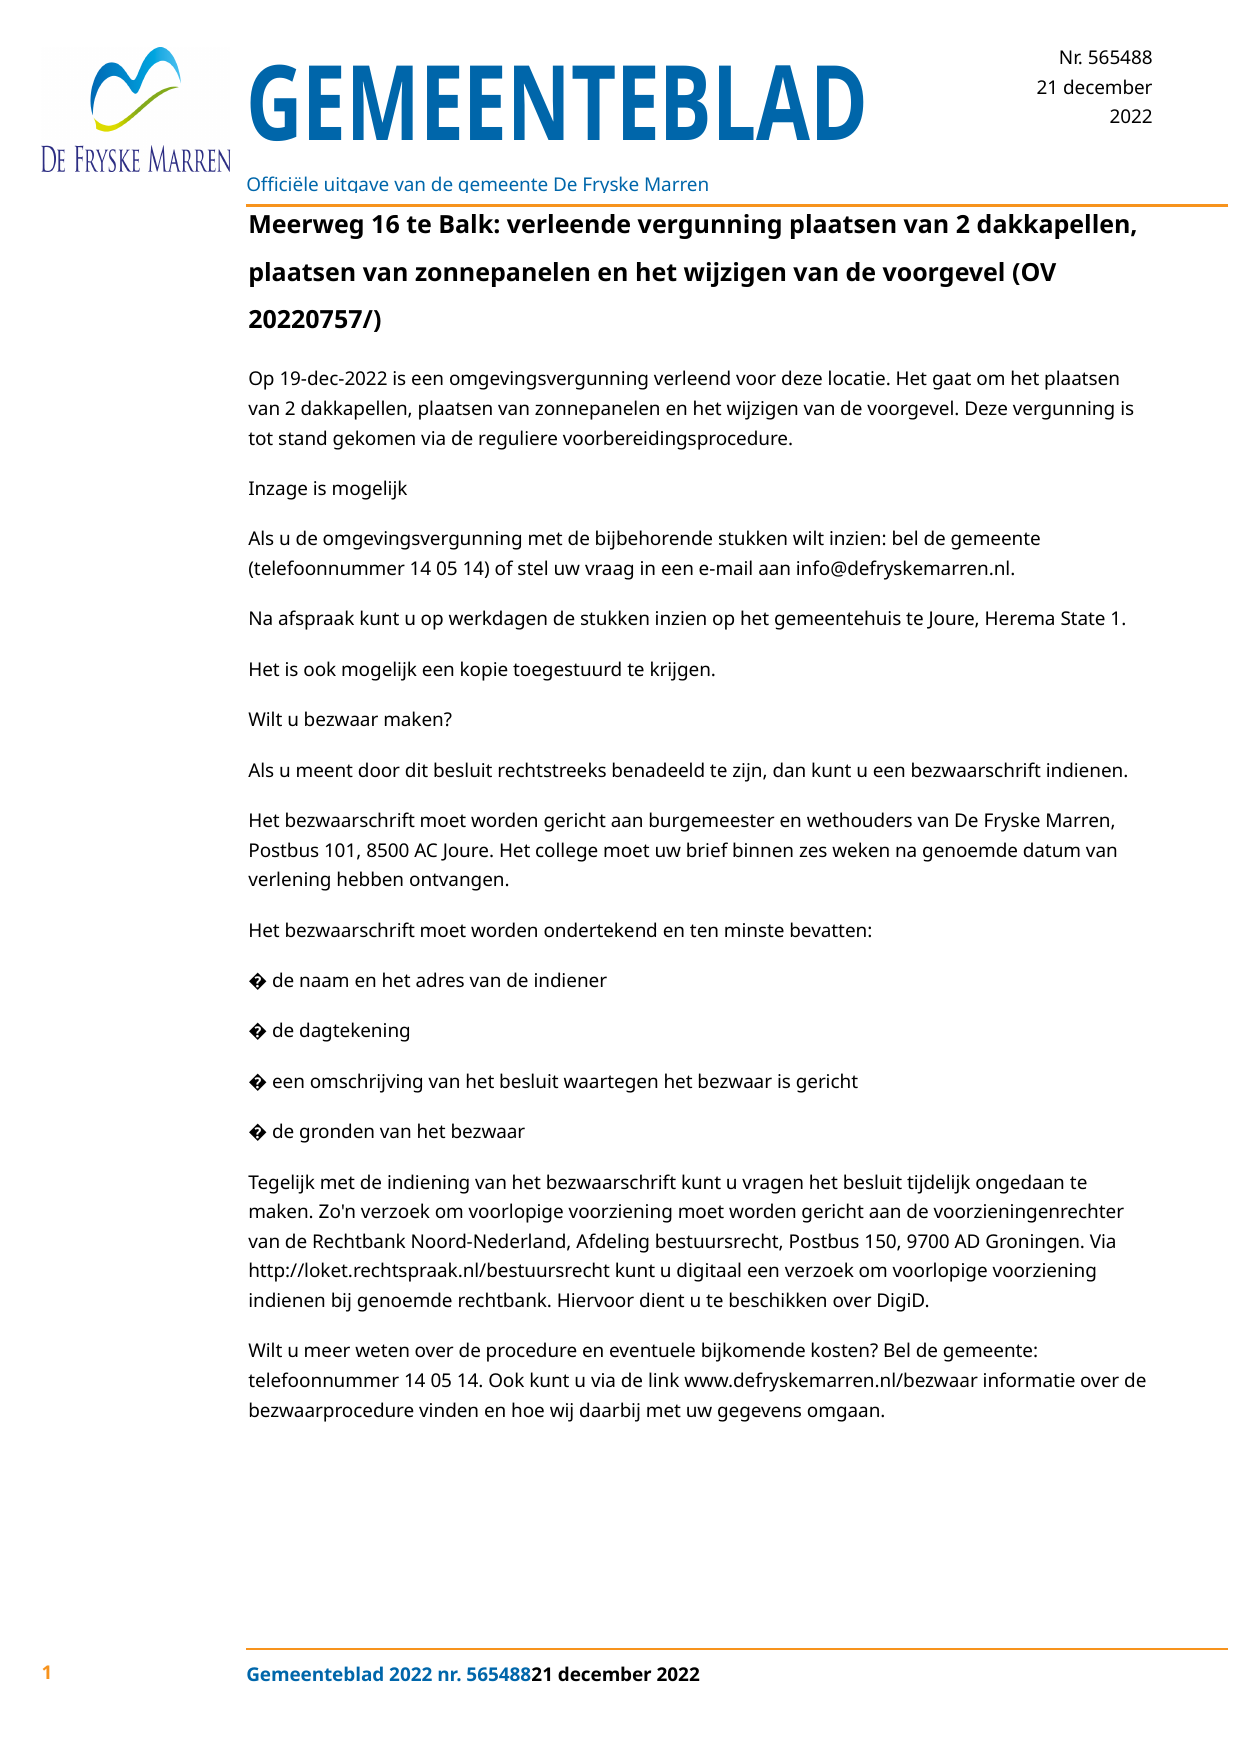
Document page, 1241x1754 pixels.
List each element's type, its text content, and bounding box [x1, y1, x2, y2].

text Als u meent door dit besluit rechtstreeks benadeeld te zijn, dan kunt u een bezwaarschrift indienen. [248, 757, 1152, 782]
text Het is ook mogelijk een kopie toegestuurd te krijgen. [248, 656, 1152, 682]
text Wilt u meer weten over de procedure en eventuele bijkomende kosten? Bel de gemeente: telefoonnummer 14 05 14. Ook kunt u via de link www.defryskemarren.nl/bezwaar informatie over de bezwaarprocedure vinden en hoe wij daarbij met uw gegevens omgaan. [248, 1338, 1152, 1422]
text � de naam en het adres van de indiener [248, 967, 1152, 993]
picture [41, 47, 231, 172]
text Het bezwaarschrift moet worden gericht aan burgemeester en wethouders van De Fryske Marren, Postbus 101, 8500 AC Joure. Het college moet uw brief binnen zes weken na genoemde datum van verlening hebben ontvangen. [248, 807, 1152, 892]
text Als u de omgevingsvergunning met de bijbehorende stukken wilt inzien: bel de gemeente (telefoonnummer 14 05 14) of stel uw vraag in een e-mail aan info@defryskemarren.nl. [248, 526, 1152, 581]
text � een omschrijving van het besluit waartegen het bezwaar is gericht [248, 1068, 1152, 1094]
text Tegelijk met de indiening van het bezwaarschrift kunt u vragen het besluit tijdelijk ongedaan te maken. Zo'n verzoek om voorlopige voorziening moet worden gericht aan de voorzieningenrechter van de Rechtbank Noord-Nederland, Afdeling bestuursrecht, Postbus 150, 9700 AD Groningen. Via http://loket.rechtspraak.nl/bestuursrecht kunt u digitaal een verzoek om voorlopige voorziening indienen bij genoemde rechtbank. Hiervoor dient u te beschikken over DigiD. [248, 1169, 1152, 1313]
text Inzage is mogelijk [248, 475, 1152, 501]
text Wilt u bezwaar maken? [248, 706, 1152, 732]
text � de gronden van het bezwaar [248, 1118, 1152, 1144]
text Meerweg 16 te Balk: verleende vergunning plaatsen van 2 dakkapellen, plaatsen van zonnepanelen en het wijzigen van de voorgevel (OV 20220757/) [248, 207, 1152, 336]
text Op 19-dec-2022 is een omgevingsvergunning verleend voor deze locatie. Het gaat om het plaatsen van 2 dakkapellen, plaatsen van zonnepanelen en het wijzigen van de voorgevel. Deze vergunning is tot stand gekomen via de reguliere voorbereidingsprocedure. [248, 366, 1152, 450]
text Het bezwaarschrift moet worden ondertekend en ten minste bevatten: [248, 917, 1152, 942]
text � de dagtekening [248, 1018, 1152, 1043]
text Na afspraak kunt u op werkdagen de stukken inzien op het gemeentehuis te Joure, Herema State 1. [248, 606, 1152, 631]
